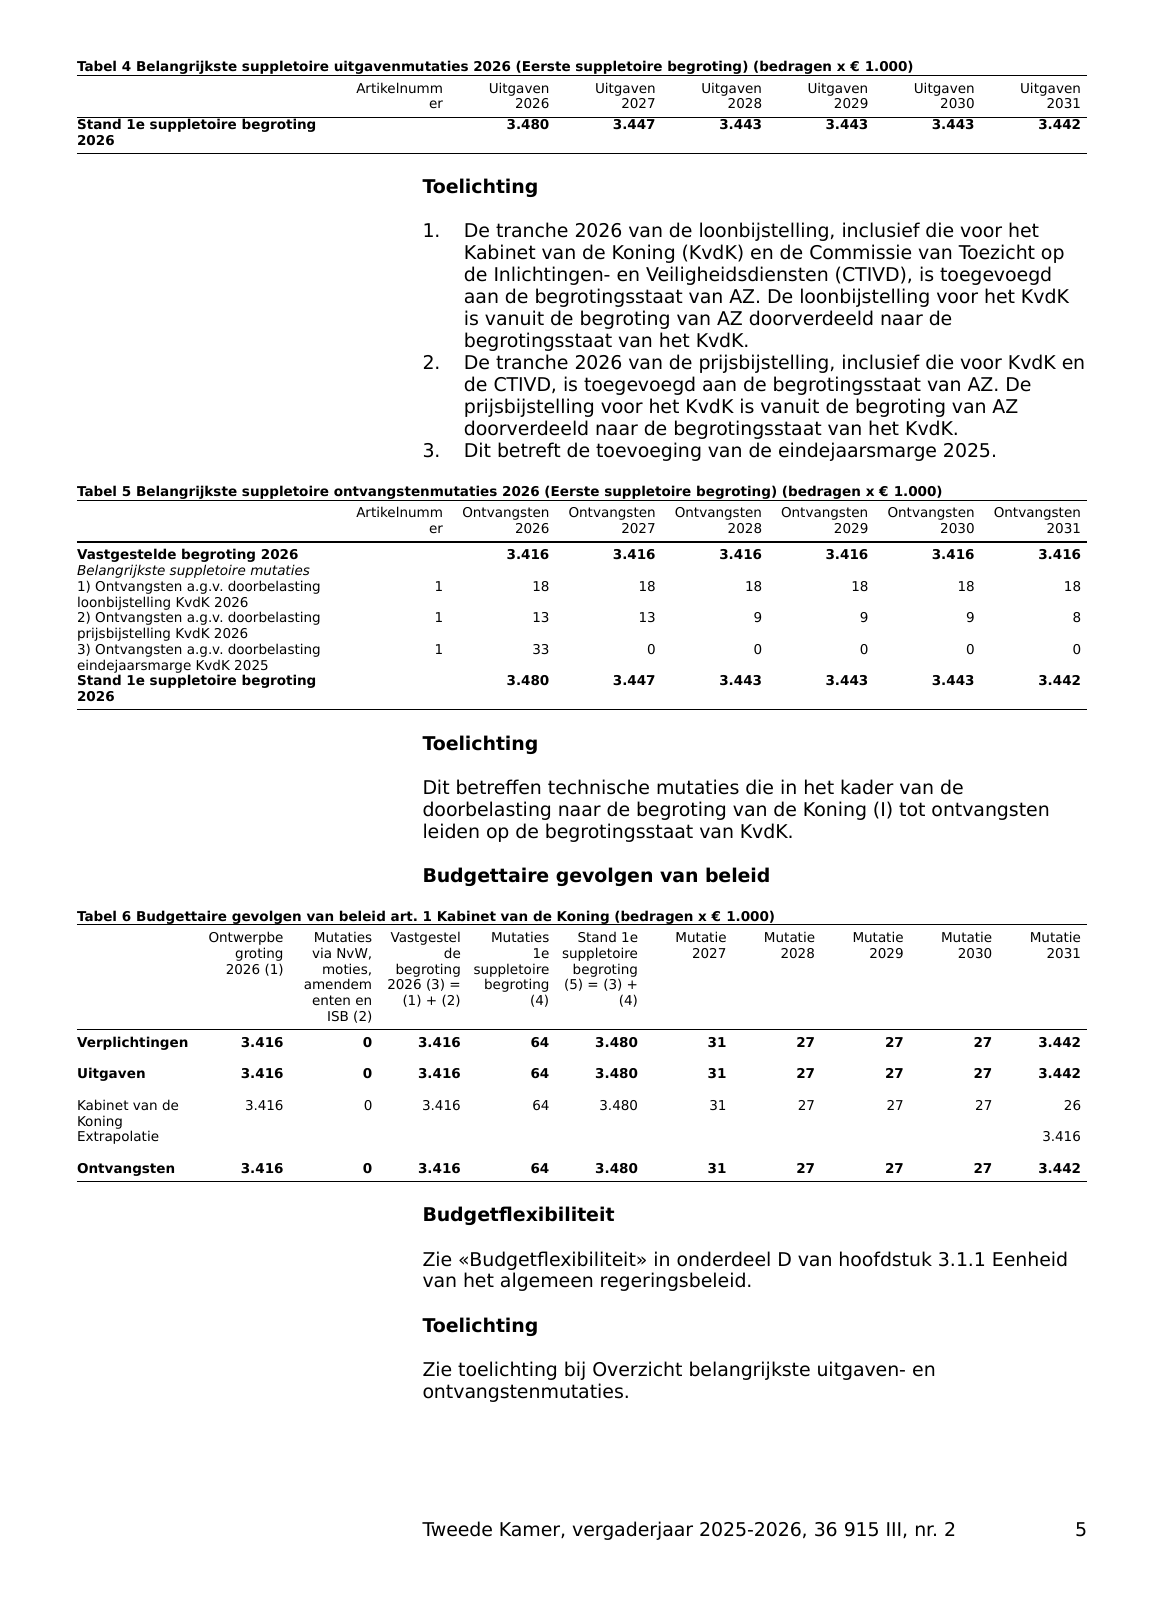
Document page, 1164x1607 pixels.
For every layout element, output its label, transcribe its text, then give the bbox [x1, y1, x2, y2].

table_cell 3.416 [661, 543, 768, 563]
table_cell [343, 543, 449, 563]
table_cell [378, 1129, 466, 1145]
table_cell 3.416 [768, 543, 874, 563]
table_cell [378, 1145, 466, 1161]
table_cell [201, 1129, 289, 1145]
table_cell [466, 1129, 555, 1145]
table_cell 3) Ontvangsten a.g.v. doorbelasting eindejaarsmarge KvdK 2025 [77, 642, 342, 673]
table_cell 3.480 [555, 1161, 644, 1181]
text Zie «Budgetflexibiliteit» in onderdeel D van hoofdstuk 3.1.1 Eenheid van het algemeen regeringsbeleid. [422, 1248, 1087, 1292]
table_cell 18 [661, 579, 768, 610]
table_cell 9 [661, 610, 768, 642]
table_cell [343, 118, 449, 153]
table_cell Uitgaven 2030 [874, 76, 980, 117]
subtitle Toelichting [422, 1314, 1087, 1337]
table_cell Uitgaven 2027 [555, 76, 661, 117]
table_cell [661, 563, 768, 579]
table_cell [201, 1082, 289, 1098]
table_cell 9 [874, 610, 980, 642]
table_cell 18 [449, 579, 555, 610]
table_cell Ontvangsten 2026 [449, 501, 555, 541]
table_cell [998, 1051, 1087, 1066]
table_cell 3.416 [201, 1161, 289, 1181]
table_cell [732, 1051, 821, 1066]
table_cell 27 [821, 1098, 909, 1129]
table_cell 1 [343, 610, 449, 642]
table_cell [732, 1082, 821, 1098]
table_cell 3.416 [980, 543, 1087, 563]
table_header Tabel 6 Budgettaire gevolgen van beleid art. 1 Kabinet van de Koning (bedragen x € 1.000) [77, 909, 1087, 924]
table_cell 3.416 [449, 543, 555, 563]
table_cell 3.443 [874, 673, 980, 709]
table_cell 0 [289, 1098, 378, 1129]
subtitle Budgetflexibiliteit [422, 1204, 1087, 1226]
table_cell [998, 1145, 1087, 1161]
table_cell [77, 501, 342, 541]
table_cell Artikelnummer [343, 501, 449, 541]
text Dit betreffen technische mutaties die in het kader van de doorbelasting naar de begroting van de Koning (I) tot ontvangsten leiden op de begrotingsstaat van KvdK. [422, 777, 1087, 842]
table_header Tabel 5 Belangrijkste suppletoire ontvangstenmutaties 2026 (Eerste suppletoire begroting) (bedragen x € 1.000) [77, 484, 1087, 499]
table_cell [77, 925, 201, 1029]
table_cell 9 [768, 610, 874, 642]
table_cell 27 [732, 1066, 821, 1082]
table_cell [289, 1145, 378, 1161]
table_cell [821, 1082, 909, 1098]
table_cell [289, 1051, 378, 1066]
table_cell Kabinet van de Koning [77, 1098, 201, 1129]
table_cell [732, 1129, 821, 1145]
table_cell 64 [466, 1098, 555, 1129]
table_cell Uitgaven 2026 [449, 76, 555, 117]
table_cell 3.442 [998, 1066, 1087, 1082]
table_cell [466, 1051, 555, 1066]
table_cell Stand 1e suppletoire begroting (5) = (3) + (4) [555, 925, 644, 1029]
table_cell 3.447 [555, 673, 661, 709]
table_cell 26 [998, 1098, 1087, 1129]
table_cell [77, 1145, 201, 1161]
table_cell [998, 1082, 1087, 1098]
table_cell Uitgaven 2031 [980, 76, 1087, 117]
table_cell Ontvangsten 2031 [980, 501, 1087, 541]
table_cell 31 [644, 1066, 732, 1082]
table_cell [343, 673, 449, 709]
table_cell [555, 563, 661, 579]
table_cell [644, 1145, 732, 1161]
table_cell 3.480 [555, 1066, 644, 1082]
table_cell [874, 563, 980, 579]
table_cell 18 [874, 579, 980, 610]
table_cell 27 [821, 1161, 909, 1181]
table_cell 3.416 [201, 1030, 289, 1051]
table_cell Mutatie 2031 [998, 925, 1087, 1029]
table_cell 0 [289, 1030, 378, 1051]
table_cell 27 [821, 1066, 909, 1082]
table_cell [909, 1145, 998, 1161]
table_cell 0 [874, 642, 980, 673]
table_cell [378, 1051, 466, 1066]
table_cell 18 [555, 579, 661, 610]
table_cell 3.442 [980, 118, 1087, 153]
table_cell 64 [466, 1066, 555, 1082]
table_cell [644, 1129, 732, 1145]
table_cell Verplichtingen [77, 1030, 201, 1051]
table_cell Artikelnummer [343, 76, 449, 117]
table_cell 3.443 [768, 118, 874, 153]
table_cell [201, 1051, 289, 1066]
table_cell [909, 1082, 998, 1098]
subtitle Toelichting [422, 176, 1087, 198]
table_cell Mutaties via NvW, moties, amendementen en ISB (2) [289, 925, 378, 1029]
table_cell [644, 1051, 732, 1066]
table_cell 27 [821, 1030, 909, 1051]
table_cell 3.447 [555, 118, 661, 153]
table_cell 13 [449, 610, 555, 642]
table_cell Ontvangsten 2027 [555, 501, 661, 541]
table_cell 0 [289, 1161, 378, 1181]
table_cell [466, 1145, 555, 1161]
table_cell Mutatie 2029 [821, 925, 909, 1029]
table_cell 64 [466, 1161, 555, 1181]
table_cell 3.416 [378, 1098, 466, 1129]
table_cell [768, 563, 874, 579]
table_cell 3.416 [998, 1129, 1087, 1145]
table_cell 3.443 [661, 673, 768, 709]
table_header Tabel 4 Belangrijkste suppletoire uitgavenmutaties 2026 (Eerste suppletoire begroting) (bedragen x € 1.000) [77, 59, 1087, 75]
table_cell 27 [909, 1161, 998, 1181]
table_cell [289, 1082, 378, 1098]
table_cell 3.416 [874, 543, 980, 563]
table_cell 0 [980, 642, 1087, 673]
table_cell 27 [909, 1030, 998, 1051]
table_cell 3.443 [874, 118, 980, 153]
subtitle Budgettaire gevolgen van beleid [422, 865, 1087, 887]
table_cell [343, 563, 449, 579]
table_cell [378, 1082, 466, 1098]
table_cell [555, 1145, 644, 1161]
table_cell 8 [980, 610, 1087, 642]
table_cell 18 [980, 579, 1087, 610]
table_cell [201, 1145, 289, 1161]
table_cell Ontvangsten 2029 [768, 501, 874, 541]
table_cell 0 [661, 642, 768, 673]
table_cell Mutatie 2027 [644, 925, 732, 1029]
table_cell 3.416 [378, 1066, 466, 1082]
table_cell 33 [449, 642, 555, 673]
table_cell [732, 1145, 821, 1161]
table_cell 3.480 [555, 1030, 644, 1051]
table_cell Vastgestelde begroting 2026 [77, 543, 342, 563]
table_cell Uitgaven [77, 1066, 201, 1082]
table_cell [77, 1082, 201, 1098]
table_cell 1 [343, 642, 449, 673]
table_cell [980, 563, 1087, 579]
table_cell 3.416 [378, 1030, 466, 1051]
table_cell 27 [732, 1098, 821, 1129]
table_cell 1) Ontvangsten a.g.v. doorbelasting loonbijstelling KvdK 2026 [77, 579, 342, 610]
table_cell 64 [466, 1030, 555, 1051]
table_cell Uitgaven 2028 [661, 76, 768, 117]
table_cell Ontvangsten 2028 [661, 501, 768, 541]
table_cell 3.416 [378, 1161, 466, 1181]
table_cell [909, 1051, 998, 1066]
table_cell Mutatie 2030 [909, 925, 998, 1029]
table_cell 31 [644, 1030, 732, 1051]
table_cell [466, 1082, 555, 1098]
table_cell Ontvangsten 2030 [874, 501, 980, 541]
text Zie toelichting bij Overzicht belangrijkste uitgaven- en ontvangstenmutaties. [422, 1359, 1087, 1403]
table_cell [821, 1129, 909, 1145]
subtitle Toelichting [422, 732, 1087, 754]
table_cell 0 [289, 1066, 378, 1082]
table_cell 1 [343, 579, 449, 610]
table_cell 3.480 [555, 1098, 644, 1129]
table_cell 27 [909, 1098, 998, 1129]
table_cell [821, 1145, 909, 1161]
table_cell [909, 1129, 998, 1145]
table_cell Ontvangsten [77, 1161, 201, 1181]
table_cell 3.480 [449, 673, 555, 709]
table_cell Ontwerpbegroting 2026 (1) [201, 925, 289, 1029]
text 2. De tranche 2026 van de prijsbijstelling, inclusief die voor KvdK en de CTIVD, is toegevoegd aan de begrotingsstaat van AZ. De prijsbijstelling voor het KvdK is vanuit de begroting van AZ doorverdeeld naar de begrotingsstaat van het KvdK. [422, 352, 1087, 440]
table_cell [821, 1051, 909, 1066]
table_cell 3.443 [661, 118, 768, 153]
table_cell Belangrijkste suppletoire mutaties [77, 563, 342, 579]
table_cell [449, 563, 555, 579]
table_cell Stand 1e suppletoire begroting 2026 [77, 673, 342, 709]
table_cell 18 [768, 579, 874, 610]
table_cell 31 [644, 1161, 732, 1181]
table_cell 3.480 [449, 118, 555, 153]
table_cell Extrapolatie [77, 1129, 201, 1145]
table_cell Mutaties 1e suppletoire begroting (4) [466, 925, 555, 1029]
table_cell 27 [732, 1161, 821, 1181]
text 1. De tranche 2026 van de loonbijstelling, inclusief die voor het Kabinet van de Koning (KvdK) en de Commissie van Toezicht op de Inlichtingen- en Veiligheidsdiensten (CTIVD), is toegevoegd aan de begrotingsstaat van AZ. De loonbijstelling voor het KvdK is vanuit de begroting van AZ doorverdeeld naar de begrotingsstaat van het KvdK. [422, 220, 1087, 352]
table_cell 3.416 [201, 1098, 289, 1129]
table_cell [644, 1082, 732, 1098]
table_cell [555, 1082, 644, 1098]
table_cell 3.443 [768, 673, 874, 709]
table_cell [77, 1051, 201, 1066]
table_cell 0 [555, 642, 661, 673]
table_cell 3.442 [998, 1161, 1087, 1181]
table_cell 3.416 [201, 1066, 289, 1082]
table_cell 13 [555, 610, 661, 642]
table_cell Uitgaven 2029 [768, 76, 874, 117]
table_cell [289, 1129, 378, 1145]
table_cell [555, 1051, 644, 1066]
table_cell 3.442 [980, 673, 1087, 709]
table_cell 27 [909, 1066, 998, 1082]
table_cell [555, 1129, 644, 1145]
table_cell 31 [644, 1098, 732, 1129]
table_cell [77, 76, 342, 117]
table_cell 0 [768, 642, 874, 673]
table_cell 27 [732, 1030, 821, 1051]
table_cell 3.416 [555, 543, 661, 563]
table_cell 3.442 [998, 1030, 1087, 1051]
table_cell 2) Ontvangsten a.g.v. doorbelasting prijsbijstelling KvdK 2026 [77, 610, 342, 642]
table_cell Mutatie 2028 [732, 925, 821, 1029]
table_cell Stand 1e suppletoire begroting 2026 [77, 118, 342, 153]
table_cell Vastgestelde begroting 2026 (3) = (1) + (2) [378, 925, 466, 1029]
text 3. Dit betreft de toevoeging van de eindejaarsmarge 2025. [422, 440, 1087, 462]
